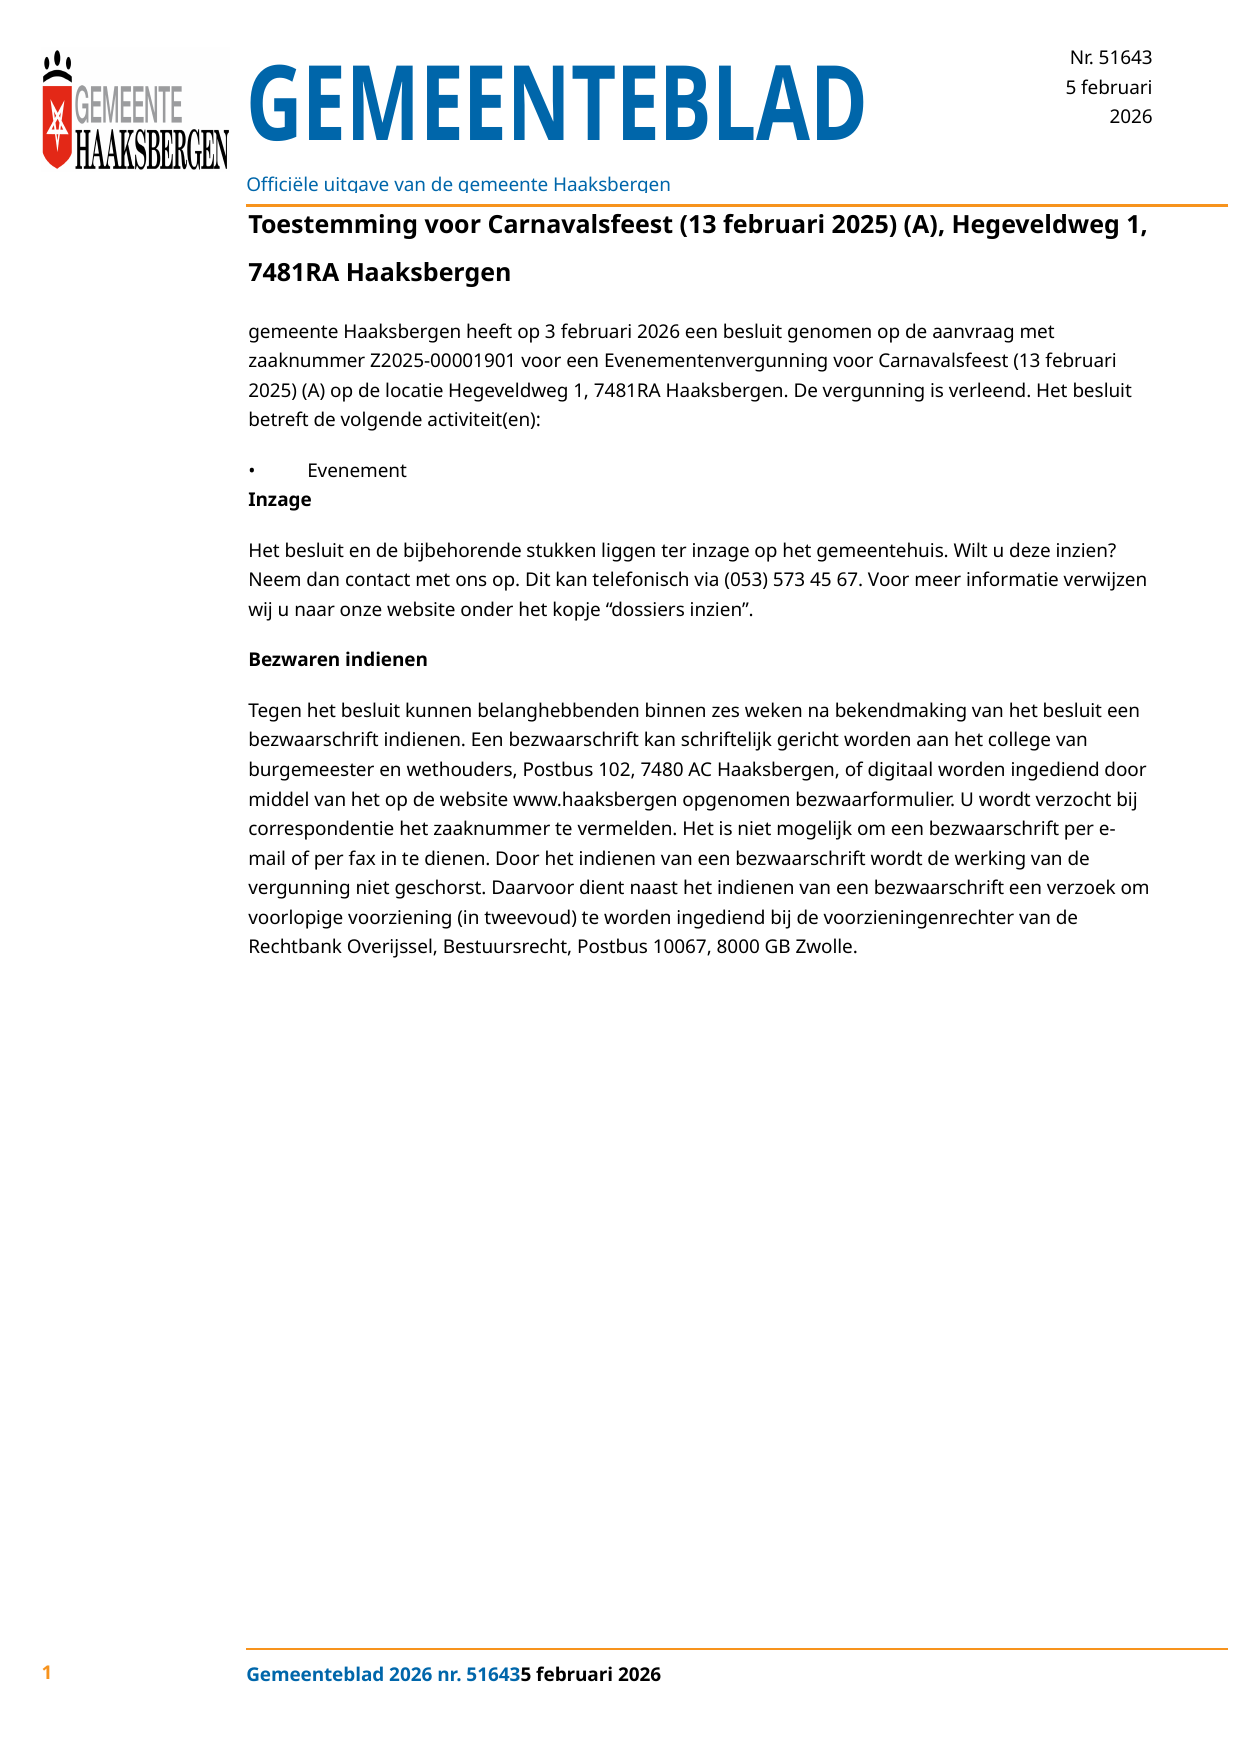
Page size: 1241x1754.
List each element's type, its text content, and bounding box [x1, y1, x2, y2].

text gemeente Haaksbergen heeft op 3 februari 2026 een besluit genomen op de aanvraag met zaaknummer Z2025-00001901 voor een Evenementenvergunning voor Carnavalsfeest (13 februari 2025) (A) op de locatie Hegeveldweg 1, 7481RA Haaksbergen. De vergunning is verleend. Het besluit betreft de volgende activiteit(en): [248, 318, 1152, 432]
text Tegen het besluit kunnen belanghebbenden binnen zes weken na bekendmaking van het besluit een bezwaarschrift indienen. Een bezwaarschrift kan schriftelijk gericht worden aan het college van burgemeester en wethouders, Postbus 102, 7480 AC Haaksbergen, of digitaal worden ingediend door middel van het op de website www.haaksbergen opgenomen bezwaarformulier. U wordt verzocht bij correspondentie het zaaknummer te vermelden. Het is niet mogelijk om een bezwaarschrift per e-mail of per fax in te dienen. Door het indienen van een bezwaarschrift wordt de werking van de vergunning niet geschorst. Daarvoor dient naast het indienen van een bezwaarschrift een verzoek om voorlopige voorziening (in tweevoud) te worden ingediend bij de voorzieningenrechter van de Rechtbank Overijssel, Bestuursrecht, Postbus 10067, 8000 GB Zwolle. [248, 697, 1152, 959]
list Evenement [248, 457, 1152, 483]
text Het besluit en de bijbehorende stukken liggen ter inzage op het gemeentehuis. Wilt u deze inzien? Neem dan contact met ons op. Dit kan telefonisch via (053) 573 45 67. Voor meer informatie verwijzen wij u naar onze website onder het kopje “dossiers inzien”. [248, 537, 1152, 622]
text Bezwaren indienen [248, 647, 1152, 672]
picture [41, 47, 231, 172]
text Toestemming voor Carnavalsfeest (13 februari 2025) (A), Hegeveldweg 1, 7481RA Haaksbergen [248, 207, 1152, 288]
text Inzage [248, 487, 1152, 512]
